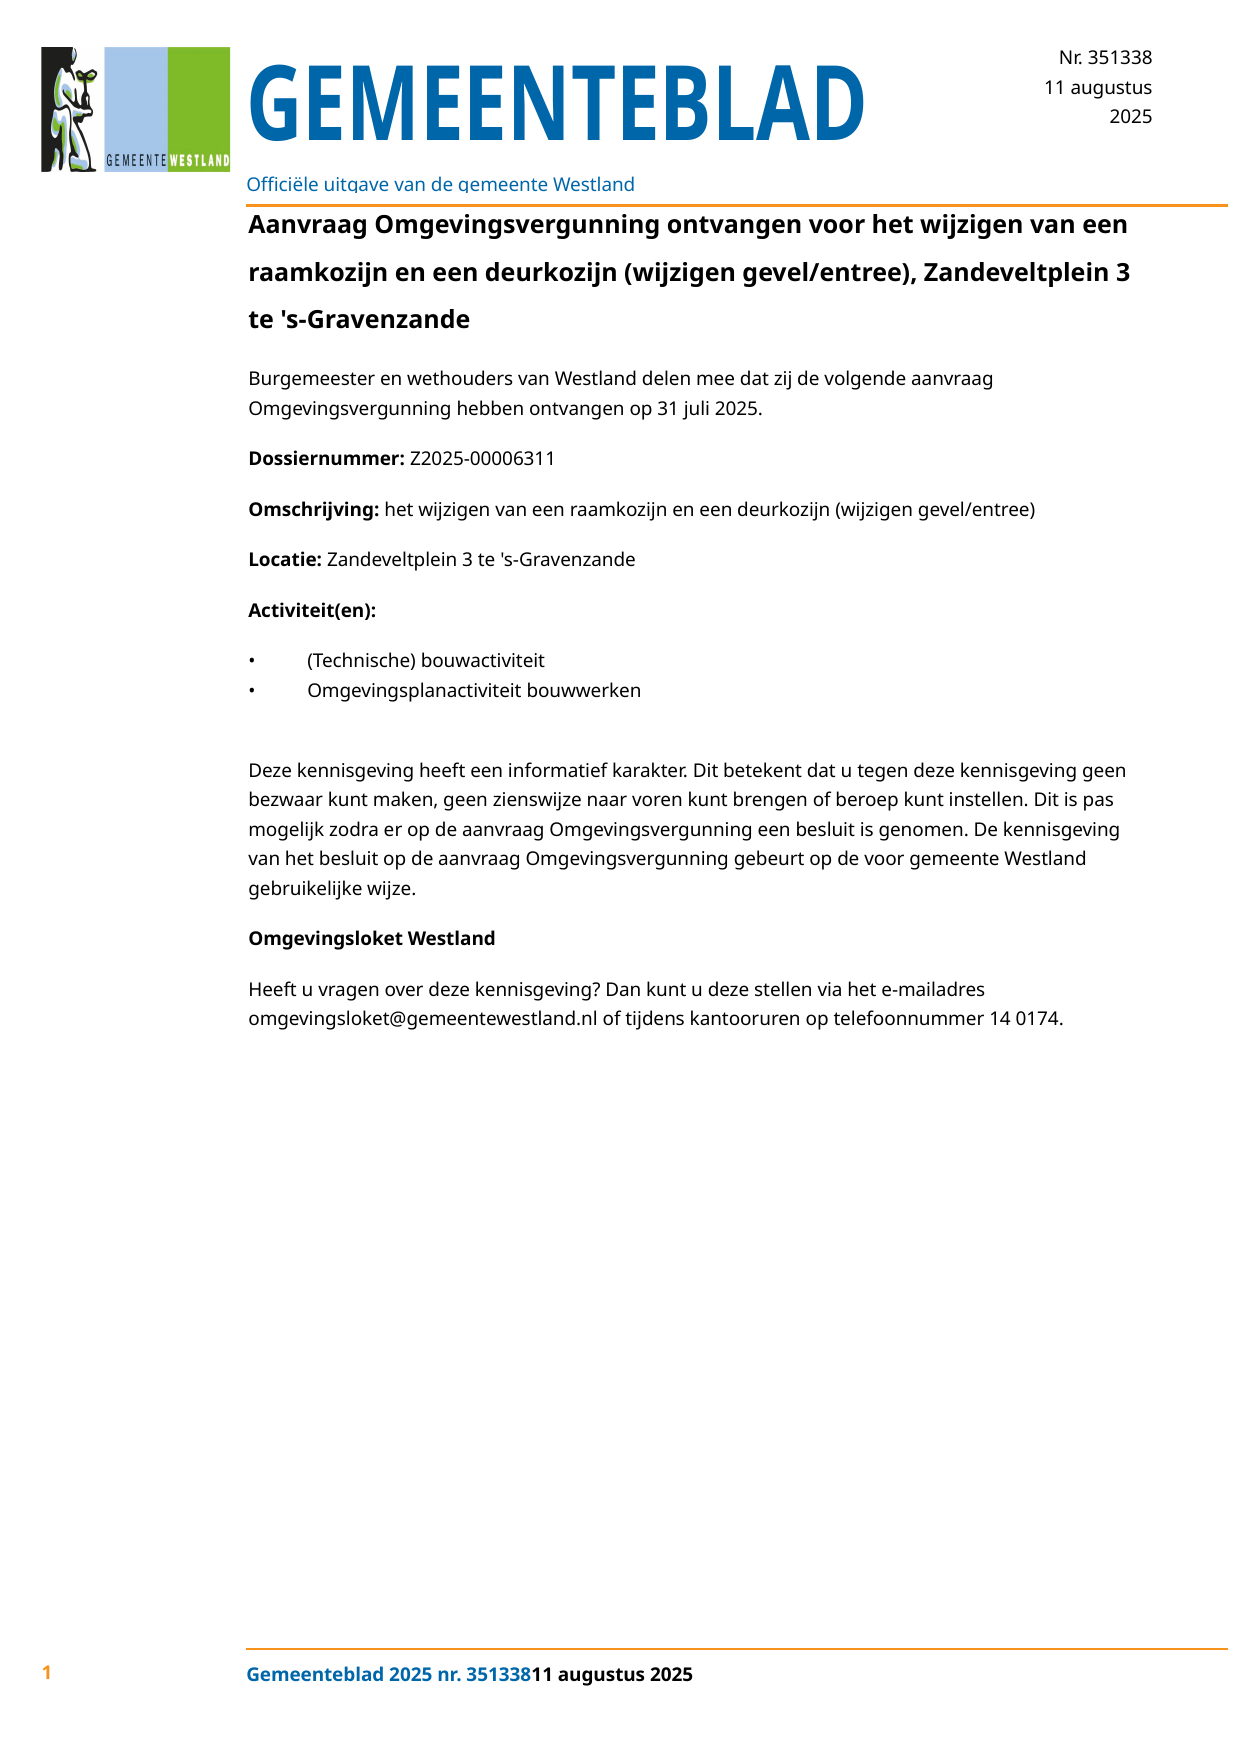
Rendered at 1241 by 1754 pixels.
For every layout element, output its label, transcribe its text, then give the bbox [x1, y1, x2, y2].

text Omgevingsloket Westland [248, 926, 1152, 951]
text Heeft u vragen over deze kennisgeving? Dan kunt u deze stellen via het e-mailadres omgevingsloket@gemeentewestland.nl of tijdens kantooruren op telefoonnummer 14 0174. [248, 976, 1152, 1031]
text Dossiernummer: Z2025-00006311 [248, 446, 1152, 471]
text Deze kennisgeving heeft een informatief karakter. Dit betekent dat u tegen deze kennisgeving geen bezwaar kunt maken, geen zienswijze naar voren kunt brengen of beroep kunt instellen. Dit is pas mogelijk zodra er op de aanvraag Omgevingsvergunning een besluit is genomen. De kennisgeving van het besluit op de aanvraag Omgevingsvergunning gebeurt op de voor gemeente Westland gebruikelijke wijze. [248, 757, 1152, 901]
list Omgevingsplanactiviteit bouwwerken [248, 677, 1152, 702]
list (Technische) bouwactiviteit [248, 647, 1152, 673]
picture [41, 47, 231, 172]
text Aanvraag Omgevingsvergunning ontvangen voor het wijzigen van een raamkozijn en een deurkozijn (wijzigen gevel/entree), Zandeveltplein 3 te 's-Gravenzande [248, 207, 1152, 336]
text Activiteit(en): [248, 597, 1152, 622]
text Burgemeester en wethouders van Westland delen mee dat zij de volgende aanvraag Omgevingsvergunning hebben ontvangen op 31 juli 2025. [248, 366, 1152, 421]
text Locatie: Zandeveltplein 3 te 's-Gravenzande [248, 546, 1152, 572]
text Omschrijving: het wijzigen van een raamkozijn en een deurkozijn (wijzigen gevel/entree) [248, 496, 1152, 522]
